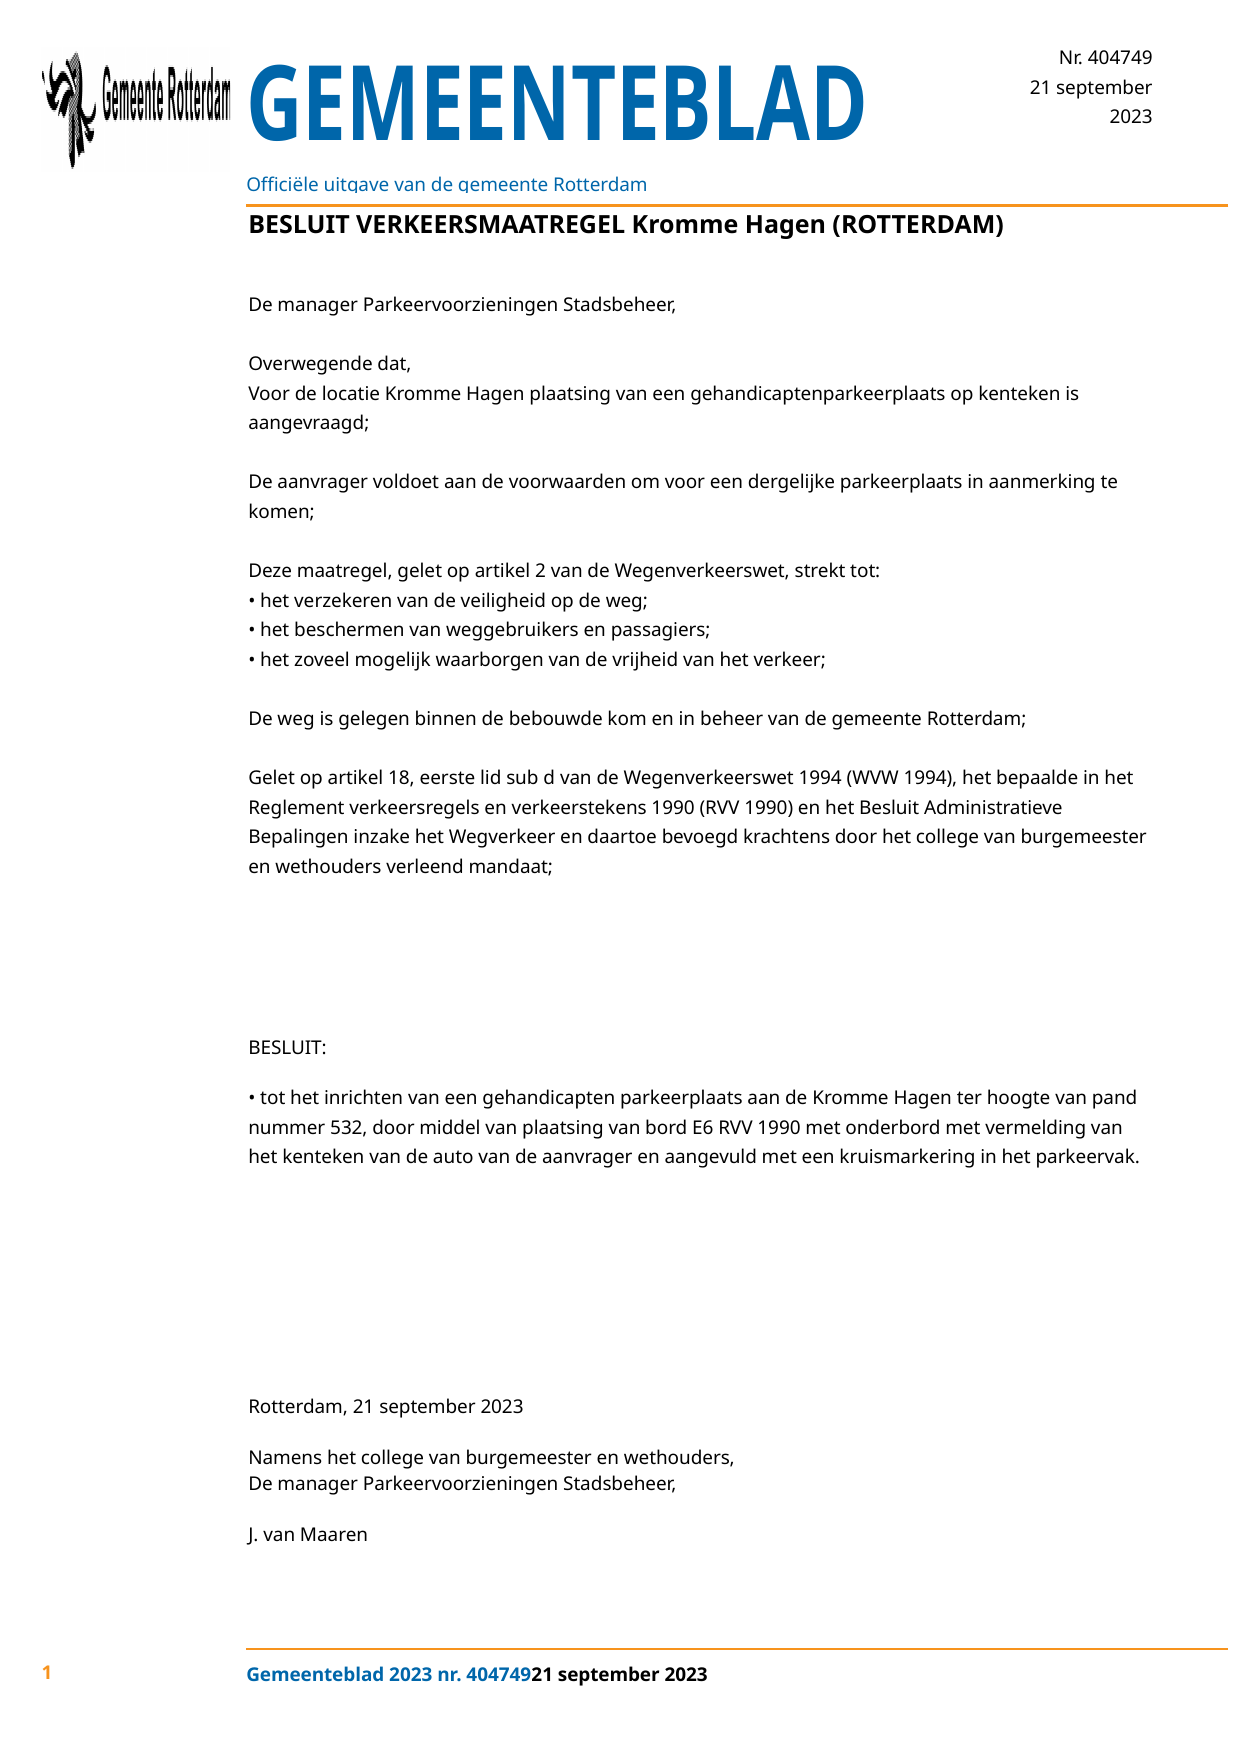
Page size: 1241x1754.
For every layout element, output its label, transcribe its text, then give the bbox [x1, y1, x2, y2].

text Namens het college van burgemeester en wethouders, [248, 1444, 1152, 1470]
text • het beschermen van weggebruikers en passagiers; [248, 616, 1152, 642]
text De aanvrager voldoet aan de voorwaarden om voor een dergelijke parkeerplaats in aanmerking te komen; [248, 468, 1152, 524]
text De manager Parkeervoorzieningen Stadsbeheer, [248, 1470, 1152, 1496]
text Voor de locatie Kromme Hagen plaatsing van een gehandicaptenparkeerplaats op kenteken is aangevraagd; [248, 380, 1152, 435]
text BESLUIT VERKEERSMAATREGEL Kromme Hagen (ROTTERDAM) [248, 207, 1152, 241]
text • het verzekeren van de veiligheid op de weg; [248, 587, 1152, 613]
picture [41, 47, 231, 172]
text De weg is gelegen binnen de bebouwde kom en in beheer van de gemeente Rotterdam; [248, 705, 1152, 731]
text J. van Maaren [248, 1522, 1152, 1547]
text BESLUIT: [248, 1034, 1152, 1060]
text Rotterdam, 21 september 2023 [248, 1393, 1152, 1419]
text • het zoveel mogelijk waarborgen van de vrijheid van het verkeer; [248, 646, 1152, 672]
text Deze maatregel, gelet op artikel 2 van de Wegenverkeerswet, strekt tot: [248, 557, 1152, 583]
text Overwegende dat, [248, 350, 1152, 376]
text • tot het inrichten van een gehandicapten parkeerplaats aan de Kromme Hagen ter hoogte van pand nummer 532, door middel van plaatsing van bord E6 RVV 1990 met onderbord met vermelding van het kenteken van de auto van de aanvrager en aangevuld met een kruismarkering in het parkeervak. [248, 1084, 1152, 1169]
text Gelet op artikel 18, eerste lid sub d van de Wegenverkeerswet 1994 (WVW 1994), het bepaalde in het Reglement verkeersregels en verkeerstekens 1990 (RVV 1990) en het Besluit Administratieve Bepalingen inzake het Wegverkeer en daartoe bevoegd krachtens door het college van burgemeester en wethouders verleend mandaat; [248, 764, 1152, 879]
text De manager Parkeervoorzieningen Stadsbeheer, [248, 291, 1152, 317]
